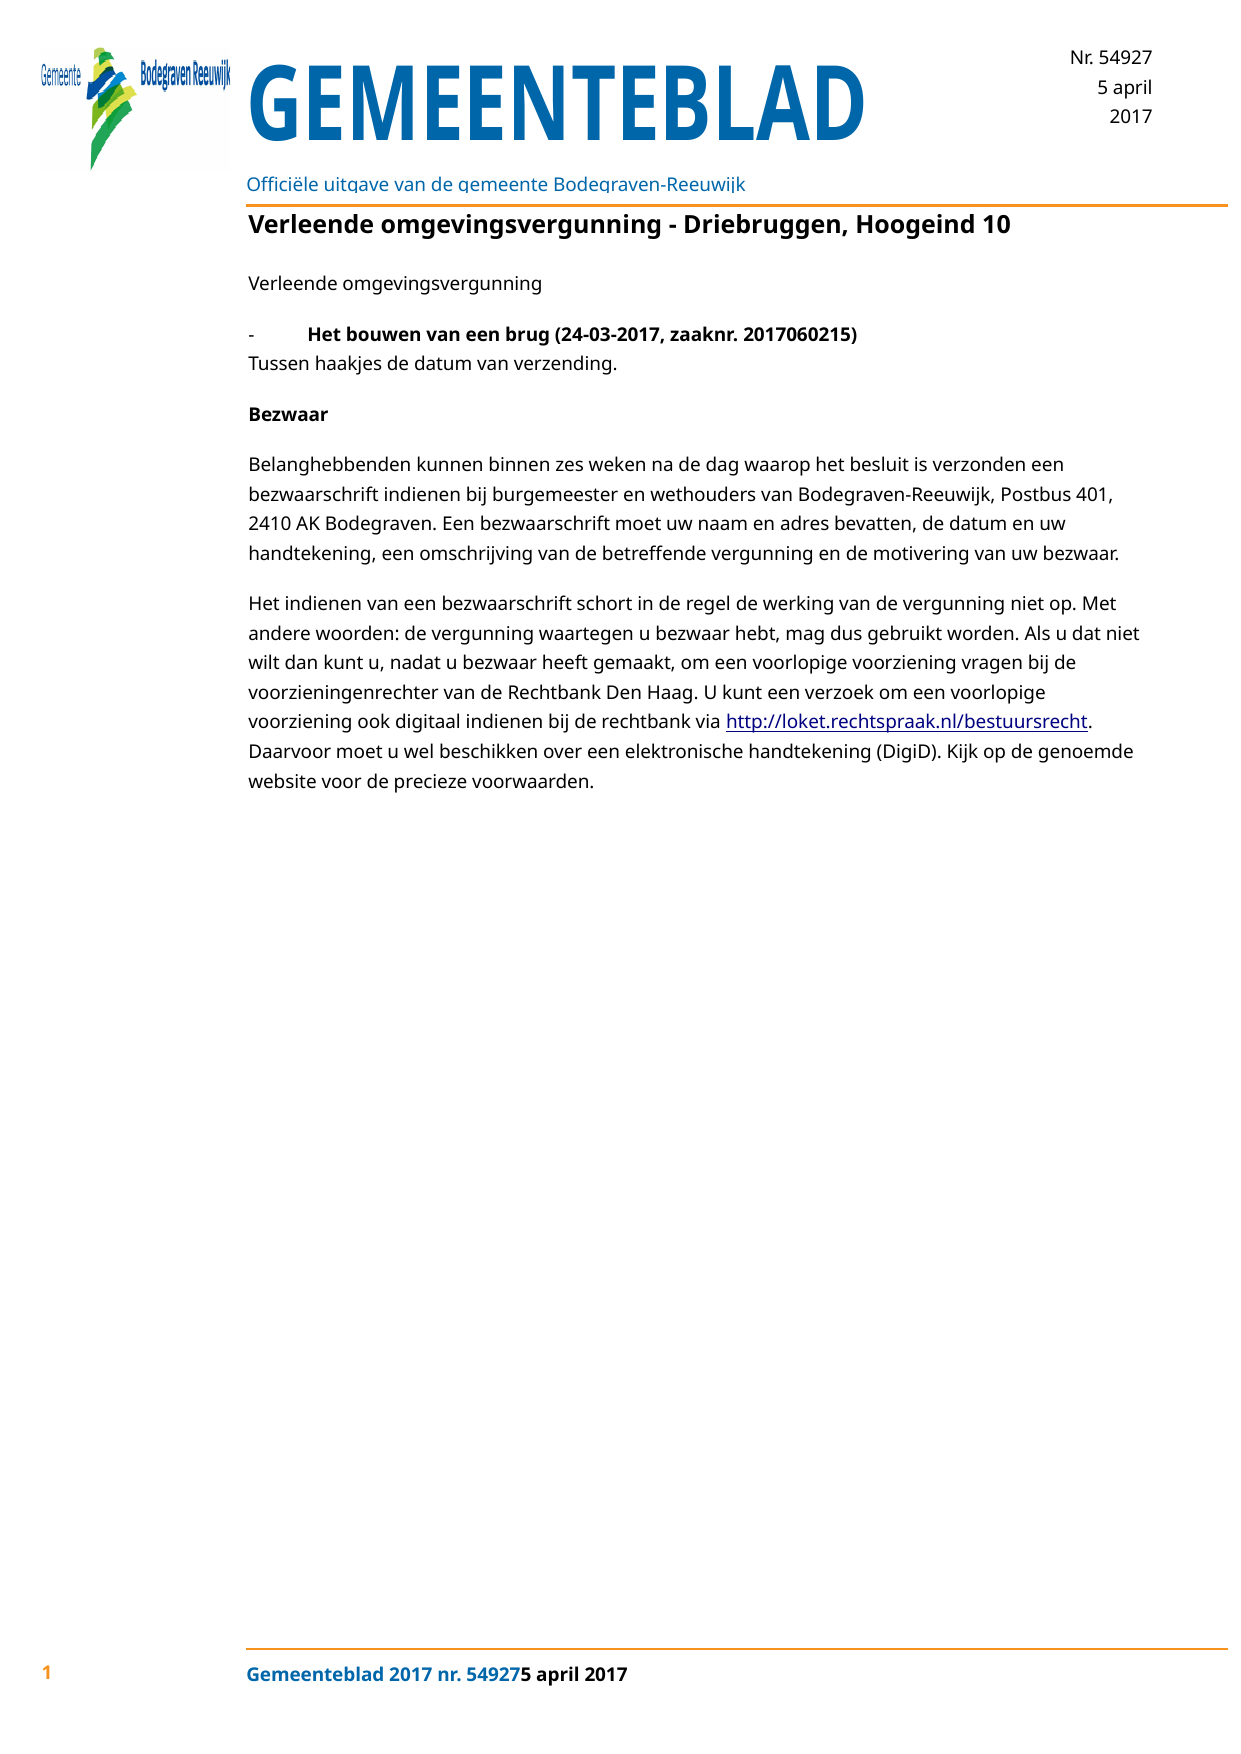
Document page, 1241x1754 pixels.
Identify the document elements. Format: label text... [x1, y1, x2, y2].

text Tussen haakjes de datum van verzending. [248, 350, 1152, 376]
text Belanghebbenden kunnen binnen zes weken na de dag waarop het besluit is verzonden een bezwaarschrift indienen bij burgemeester en wethouders van Bodegraven-Reeuwijk, Postbus 401, 2410 AK Bodegraven. Een bezwaarschrift moet uw naam en adres bevatten, de datum en uw handtekening, een omschrijving van de betreffende vergunning en de motivering van uw bezwaar. [248, 451, 1152, 566]
text Verleende omgevingsvergunning - Driebruggen, Hoogeind 10 [248, 207, 1152, 241]
picture [41, 47, 231, 172]
list Het bouwen van een brug (24‑03‑2017, zaaknr. 2017060215) [248, 321, 1152, 346]
text Bezwaar [248, 401, 1152, 426]
text Het indienen van een bezwaarschrift schort in de regel de werking van de vergunning niet op. Met andere woorden: de vergunning waartegen u bezwaar hebt, mag dus gebruikt worden. Als u dat niet wilt dan kunt u, nadat u bezwaar heeft gemaakt, om een voorlopige voorziening vragen bij de voorzieningenrechter van de Rechtbank Den Haag. U kunt een verzoek om een voorlopige voorziening ook digitaal indienen bij de rechtbank via http://loket.rechtspraak.nl/bestuursrecht. Daarvoor moet u wel beschikken over een elektronische handtekening (DigiD). Kijk op de genoemde website voor de precieze voorwaarden. [248, 590, 1152, 793]
text Verleende omgevingsvergunning [248, 270, 1152, 296]
